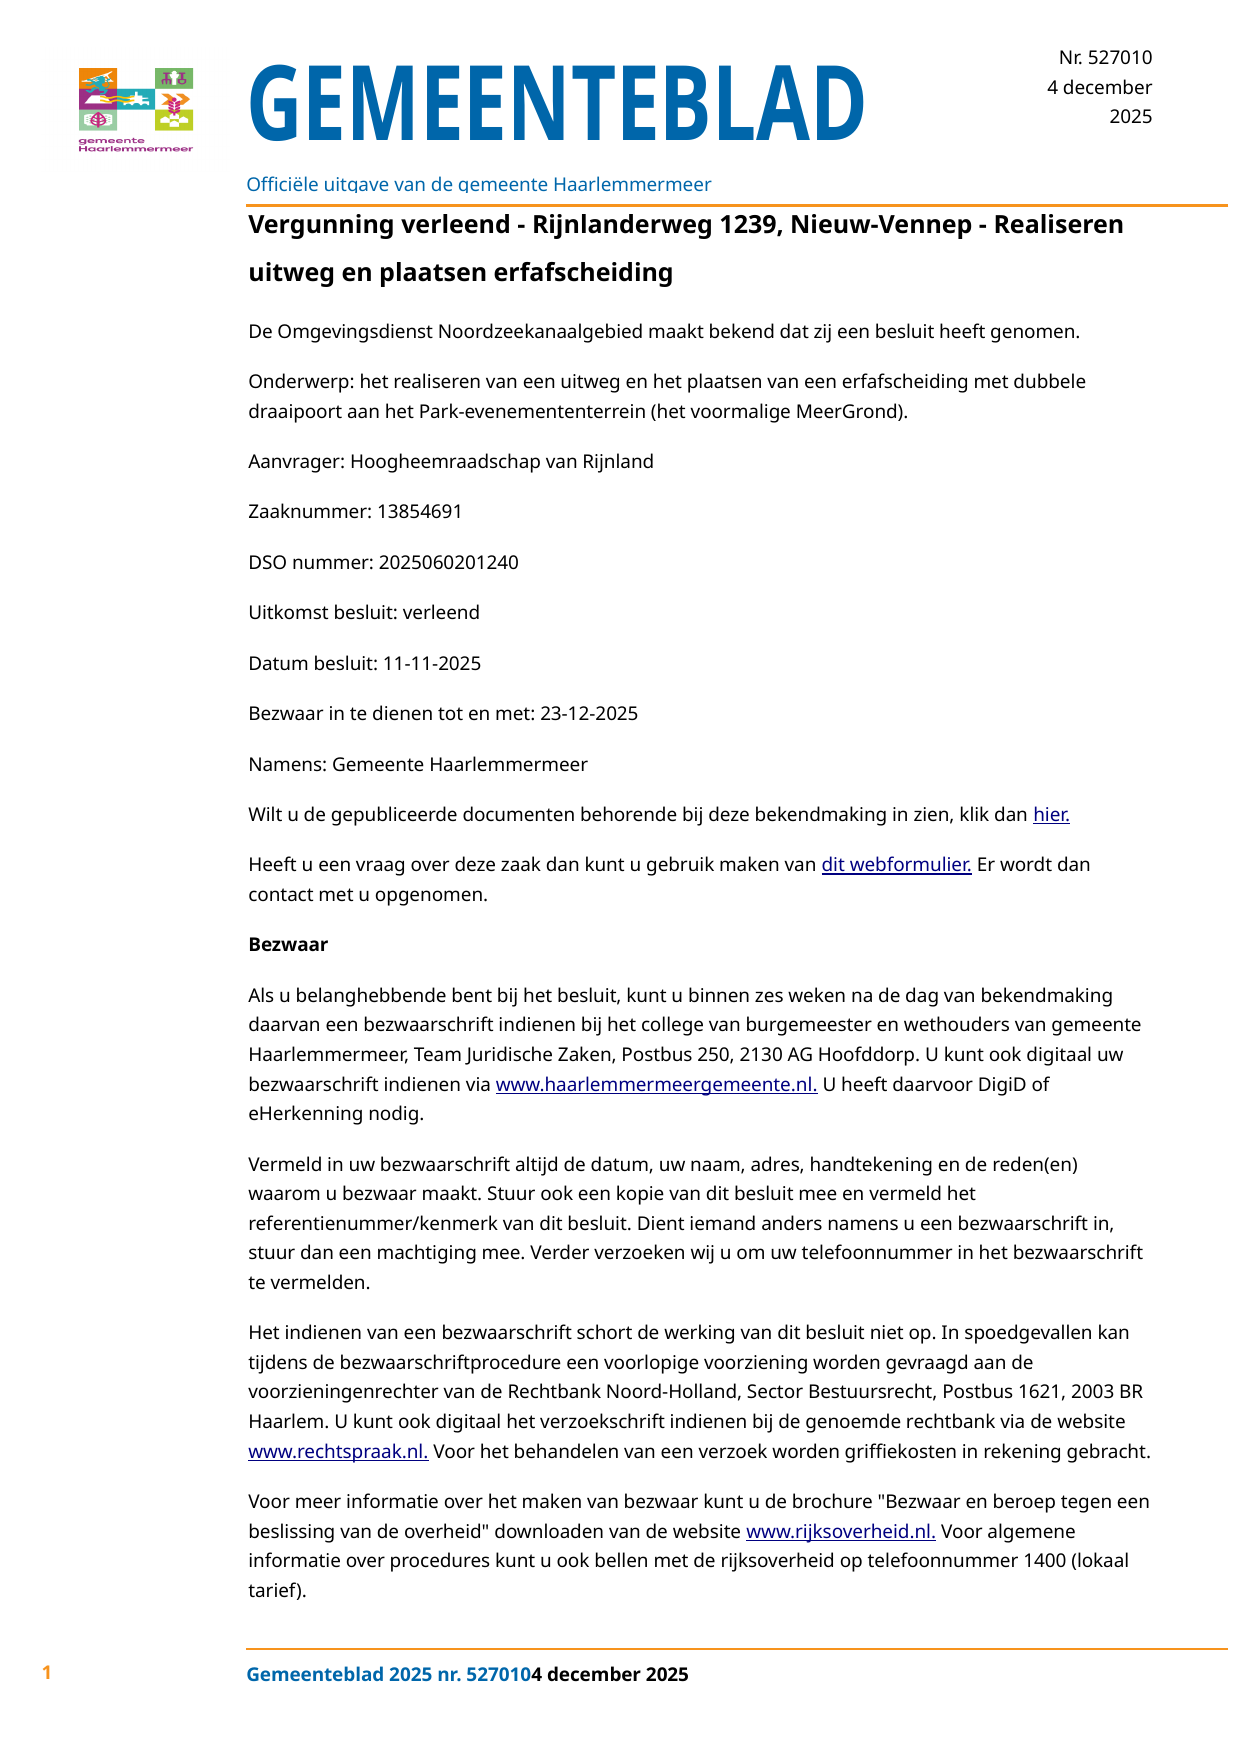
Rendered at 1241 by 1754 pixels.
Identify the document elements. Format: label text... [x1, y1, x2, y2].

text Zaaknummer: 13854691 [248, 499, 1152, 524]
text Voor meer informatie over het maken van bezwaar kunt u de brochure "Bezwaar en beroep tegen een beslissing van de overheid" downloaden van de website www.rijksoverheid.nl. Voor algemene informatie over procedures kunt u ook bellen met de rijksoverheid op telefoonnummer 1400 (lokaal tarief). [248, 1488, 1152, 1603]
text De Omgevingsdienst Noordzeekanaalgebied maakt bekend dat zij een besluit heeft genomen. [248, 318, 1152, 344]
text Uitkomst besluit: verleend [248, 599, 1152, 625]
text Wilt u de gepubliceerde documenten behorende bij deze bekendmaking in zien, klik dan hier. [248, 801, 1152, 827]
text DSO nummer: 2025060201240 [248, 549, 1152, 575]
text Vermeld in uw bezwaarschrift altijd de datum, uw naam, adres, handtekening en de reden(en) waarom u bezwaar maakt. Stuur ook een kopie van dit besluit mee en vermeld het referentienummer/kenmerk van dit besluit. Dient iemand anders namens u een bezwaarschrift in, stuur dan een machtiging mee. Verder verzoeken wij u om uw telefoonnummer in het bezwaarschrift te vermelden. [248, 1151, 1152, 1295]
text Datum besluit: 11-11-2025 [248, 650, 1152, 676]
text Heeft u een vraag over deze zaak dan kunt u gebruik maken van dit webformulier. Er wordt dan contact met u opgenomen. [248, 852, 1152, 907]
text Als u belanghebbende bent bij het besluit, kunt u binnen zes weken na de dag van bekendmaking daarvan een bezwaarschrift indienen bij het college van burgemeester en wethouders van gemeente Haarlemmermeer, Team Juridische Zaken, Postbus 250, 2130 AG Hoofddorp. U kunt ook digitaal uw bezwaarschrift indienen via www.haarlemmermeergemeente.nl. U heeft daarvoor DigiD of eHerkenning nodig. [248, 982, 1152, 1126]
text Bezwaar [248, 932, 1152, 957]
text Aanvrager: Hoogheemraadschap van Rijnland [248, 448, 1152, 474]
text Onderwerp: het realiseren van een uitweg en het plaatsen van een erfafscheiding met dubbele draaipoort aan het Park-evenemententerrein (het voormalige MeerGrond). [248, 368, 1152, 424]
text Het indienen van een bezwaarschrift schort de werking van dit besluit niet op. In spoedgevallen kan tijdens de bezwaarschriftprocedure een voorlopige voorziening worden gevraagd aan de voorzieningenrechter van de Rechtbank Noord-Holland, Sector Bestuursrecht, Postbus 1621, 2003 BR Haarlem. U kunt ook digitaal het verzoekschrift indienen bij de genoemde rechtbank via de website www.rechtspraak.nl. Voor het behandelen van een verzoek worden griffiekosten in rekening gebracht. [248, 1319, 1152, 1464]
text Namens: Gemeente Haarlemmermeer [248, 751, 1152, 777]
picture [41, 47, 231, 172]
text Vergunning verleend - Rijnlanderweg 1239, Nieuw-Vennep - Realiseren uitweg en plaatsen erfafscheiding [248, 207, 1152, 288]
text Bezwaar in te dienen tot en met: 23-12-2025 [248, 700, 1152, 726]
